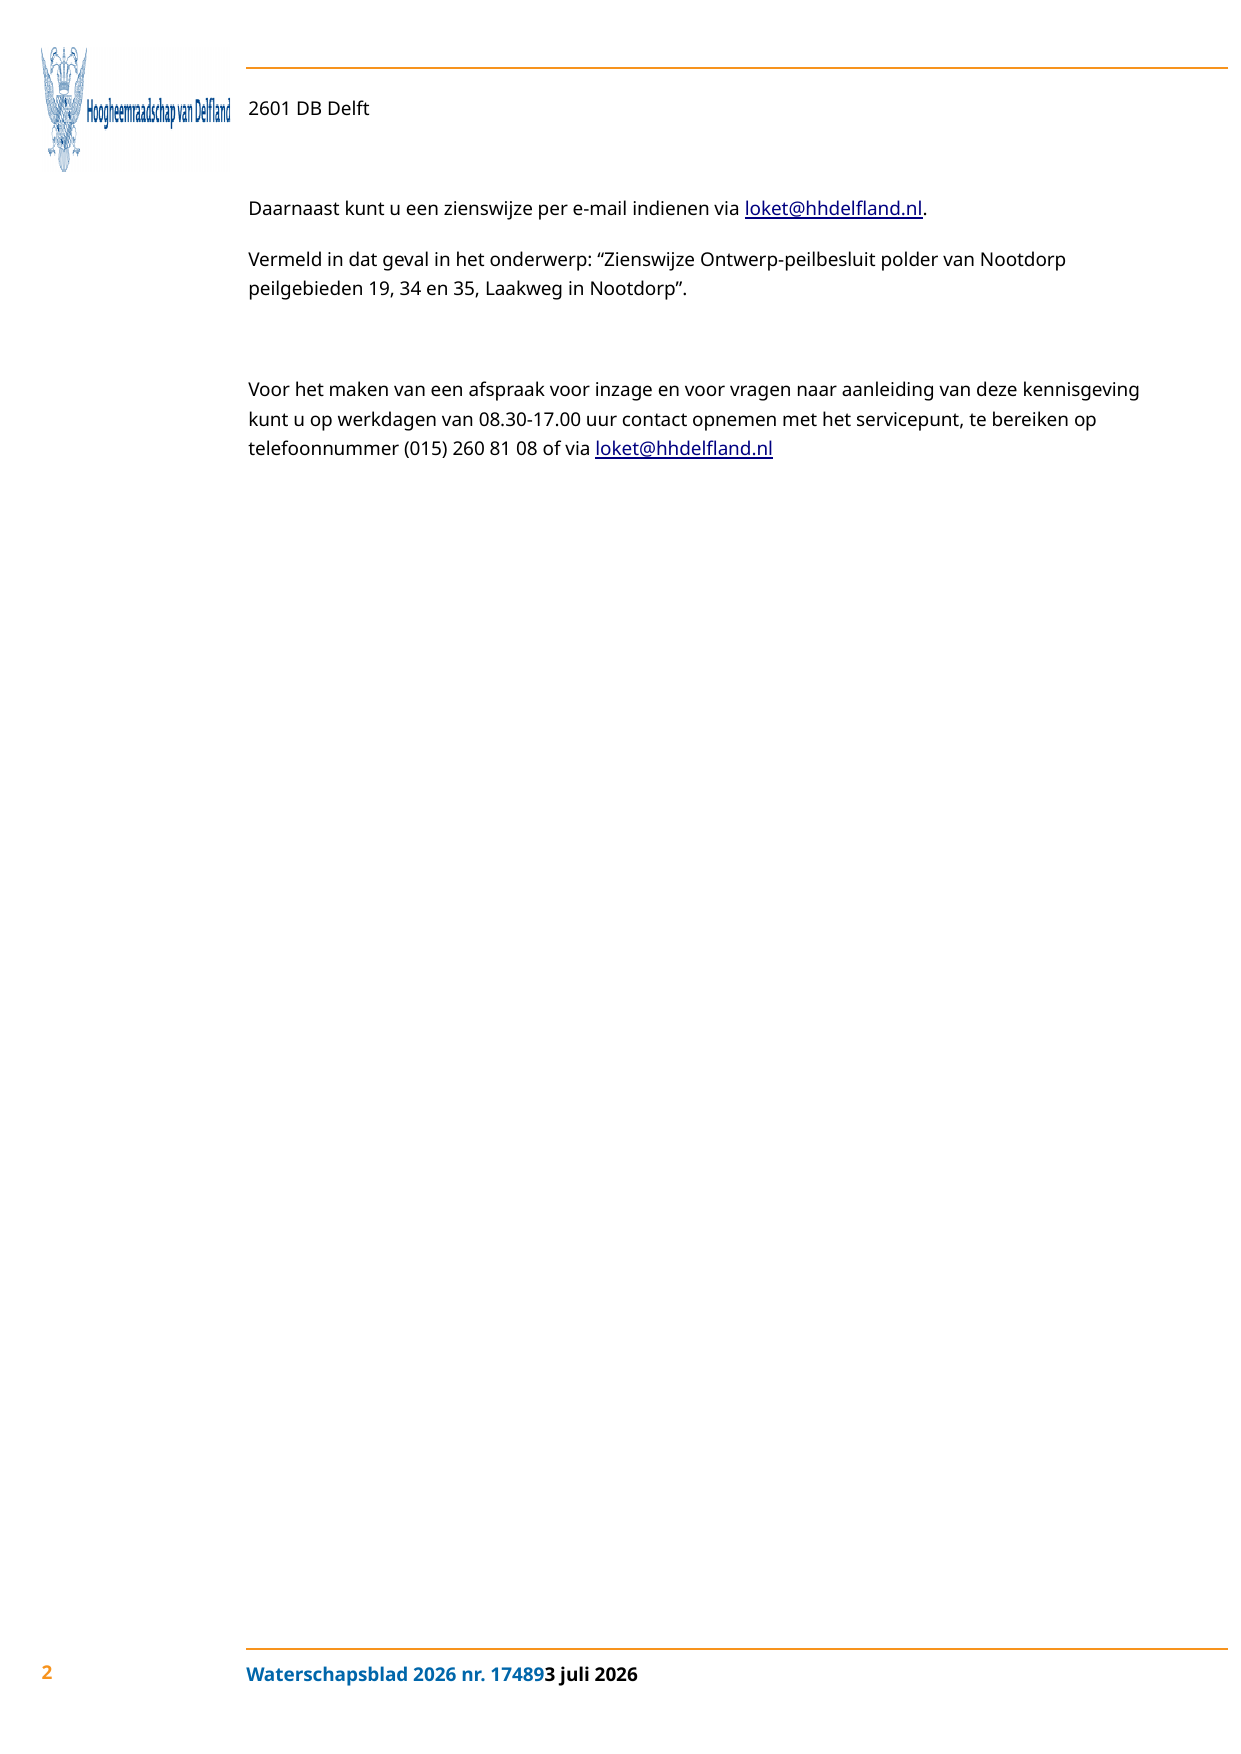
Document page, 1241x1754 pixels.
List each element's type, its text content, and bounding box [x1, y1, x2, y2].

text Vermeld in dat geval in het onderwerp: “Zienswijze Ontwerp-peilbesluit polder van Nootdorp peilgebieden 19, 34 en 35, Laakweg in Nootdorp”. [248, 246, 1152, 301]
text Daarnaast kunt u een zienswijze per e-mail indienen via loket@hhdelfland.nl. [248, 196, 1152, 221]
text 2601 DB Delft [248, 95, 1152, 121]
text Voor het maken van een afspraak voor inzage en voor vragen naar aanleiding van deze kennisgeving kunt u op werkdagen van 08.30-17.00 uur contact opnemen met het servicepunt, te bereiken op telefoonnummer (015) 260 81 08 of via loket@hhdelfland.nl [248, 376, 1152, 461]
picture [41, 47, 231, 172]
